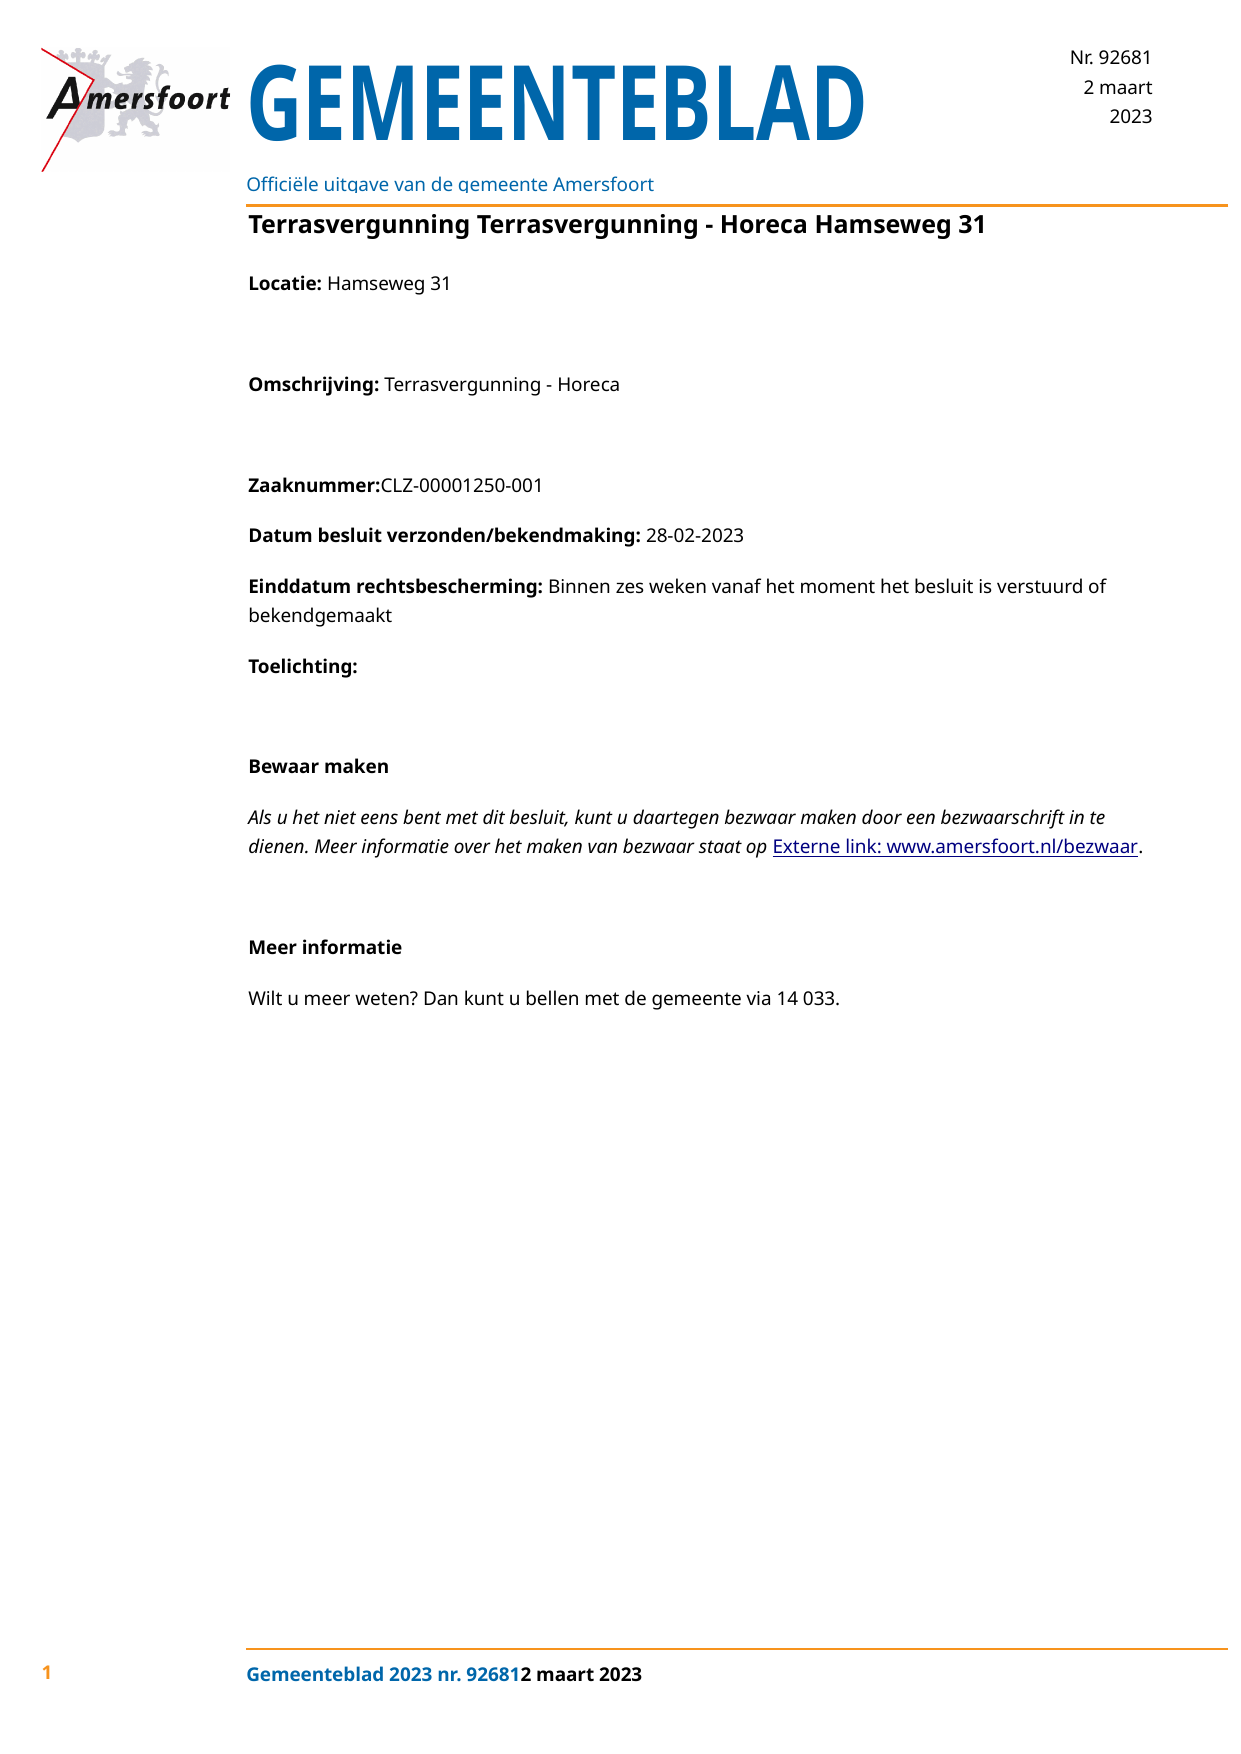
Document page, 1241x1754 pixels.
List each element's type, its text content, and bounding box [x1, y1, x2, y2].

text Terrasvergunning Terrasvergunning - Horeca Hamseweg 31 [248, 207, 1152, 241]
picture [41, 47, 231, 172]
text Zaaknummer:CLZ-00001250-001 [248, 472, 1152, 498]
text Omschrijving: Terrasvergunning - Horeca [248, 371, 1152, 397]
text Toelichting: [248, 653, 1152, 678]
text Datum besluit verzonden/bekendmaking: 28-02-2023 [248, 522, 1152, 548]
text Einddatum rechtsbescherming: Binnen zes weken vanaf het moment het besluit is verstuurd of bekendgemaakt [248, 573, 1152, 628]
text Wilt u meer weten? Dan kunt u bellen met de gemeente via 14 033. [248, 985, 1152, 1011]
text Als u het niet eens bent met dit besluit, kunt u daartegen bezwaar maken door een bezwaarschrift in te dienen. Meer informatie over het maken van bezwaar staat op Externe link: www.amersfoort.nl/bezwaar. [248, 804, 1152, 859]
text Meer informatie [248, 934, 1152, 960]
text Bewaar maken [248, 754, 1152, 779]
text Locatie: Hamseweg 31 [248, 270, 1152, 296]
